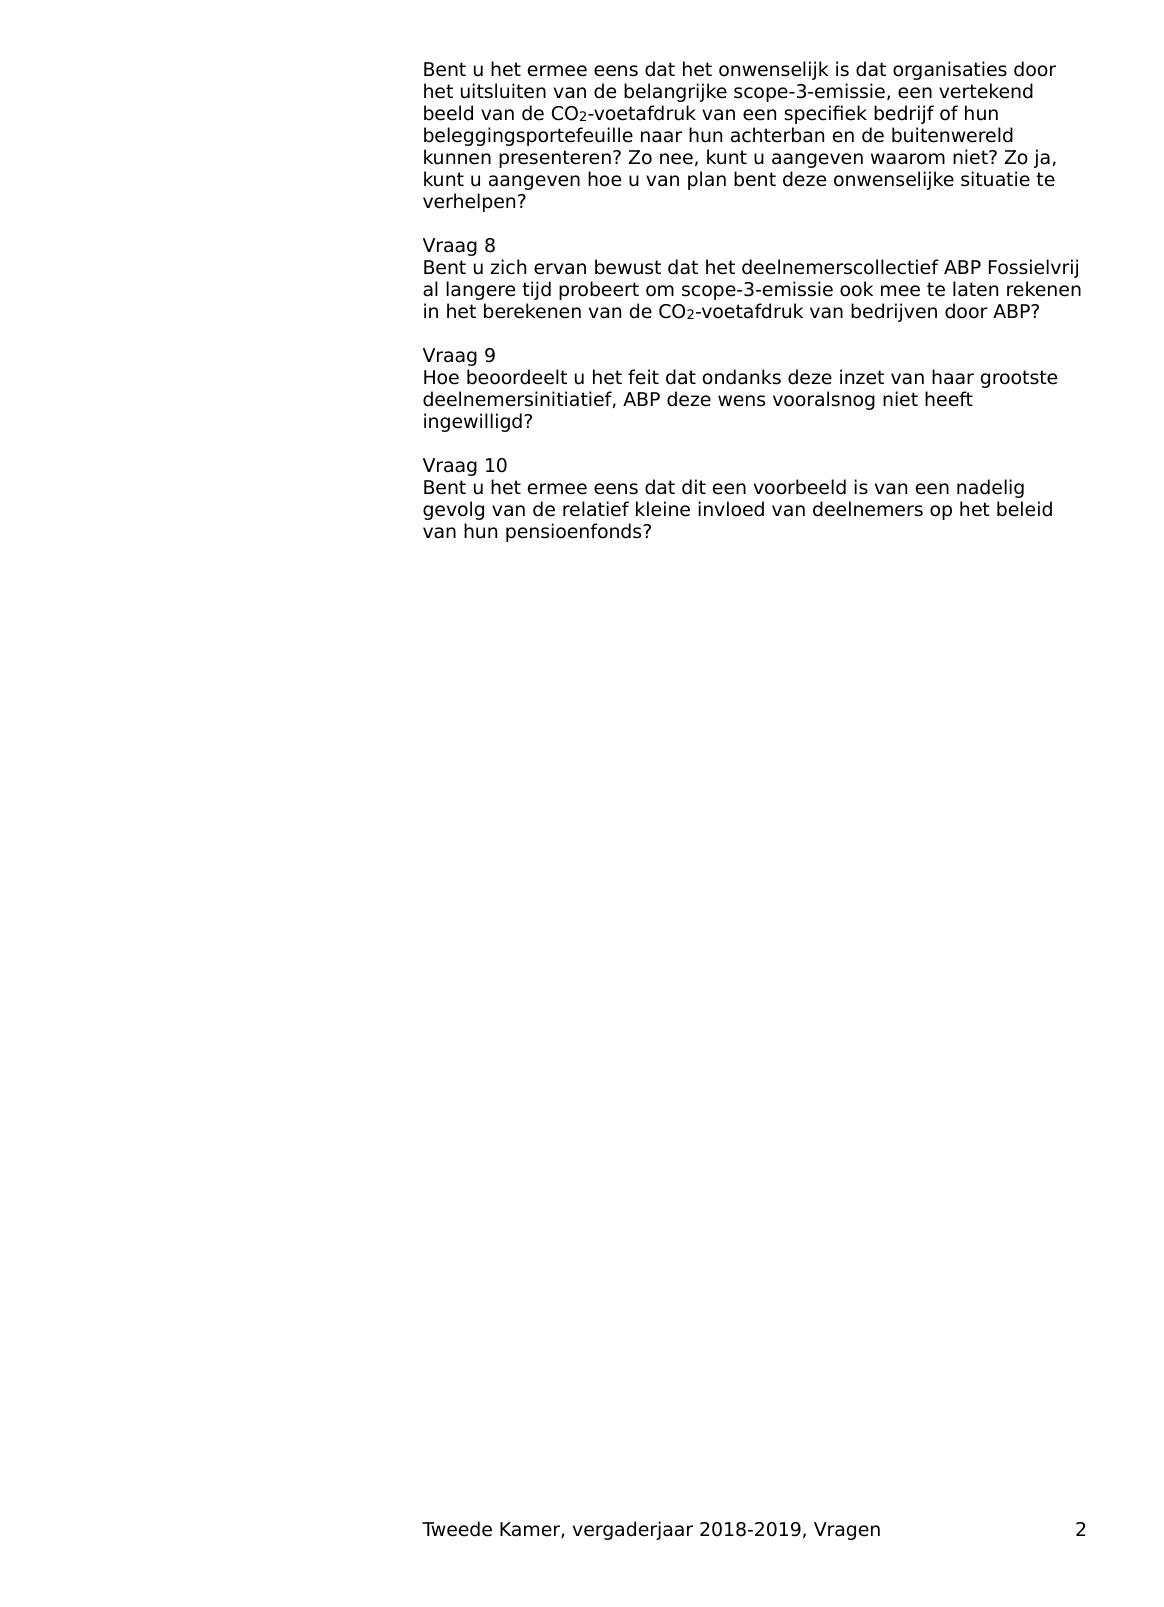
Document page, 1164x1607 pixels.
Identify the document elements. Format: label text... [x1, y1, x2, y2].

text Bent u het ermee eens dat dit een voorbeeld is van een nadelig gevolg van de relatief kleine invloed van deelnemers op het beleid van hun pensioenfonds? [422, 477, 1087, 543]
text Hoe beoordeelt u het feit dat ondanks deze inzet van haar grootste deelnemersinitiatief, ABP deze wens vooralsnog niet heeft ingewilligd? [422, 367, 1087, 433]
text Vraag 9 [422, 345, 1087, 367]
text Vraag 10 [422, 455, 1087, 477]
text Bent u zich ervan bewust dat het deelnemerscollectief ABP Fossielvrij al langere tijd probeert om scope-3-emissie ook mee te laten rekenen in het berekenen van de CO2-voetafdruk van bedrijven door ABP? [422, 257, 1087, 323]
text Vraag 8 [422, 235, 1087, 257]
text Bent u het ermee eens dat het onwenselijk is dat organisaties door het uitsluiten van de belangrijke scope-3-emissie, een vertekend beeld van de CO2-voetafdruk van een specifiek bedrijf of hun beleggingsportefeuille naar hun achterban en de buitenwereld kunnen presenteren? Zo nee, kunt u aangeven waarom niet? Zo ja, kunt u aangeven hoe u van plan bent deze onwenselijke situatie te verhelpen? [422, 59, 1087, 213]
